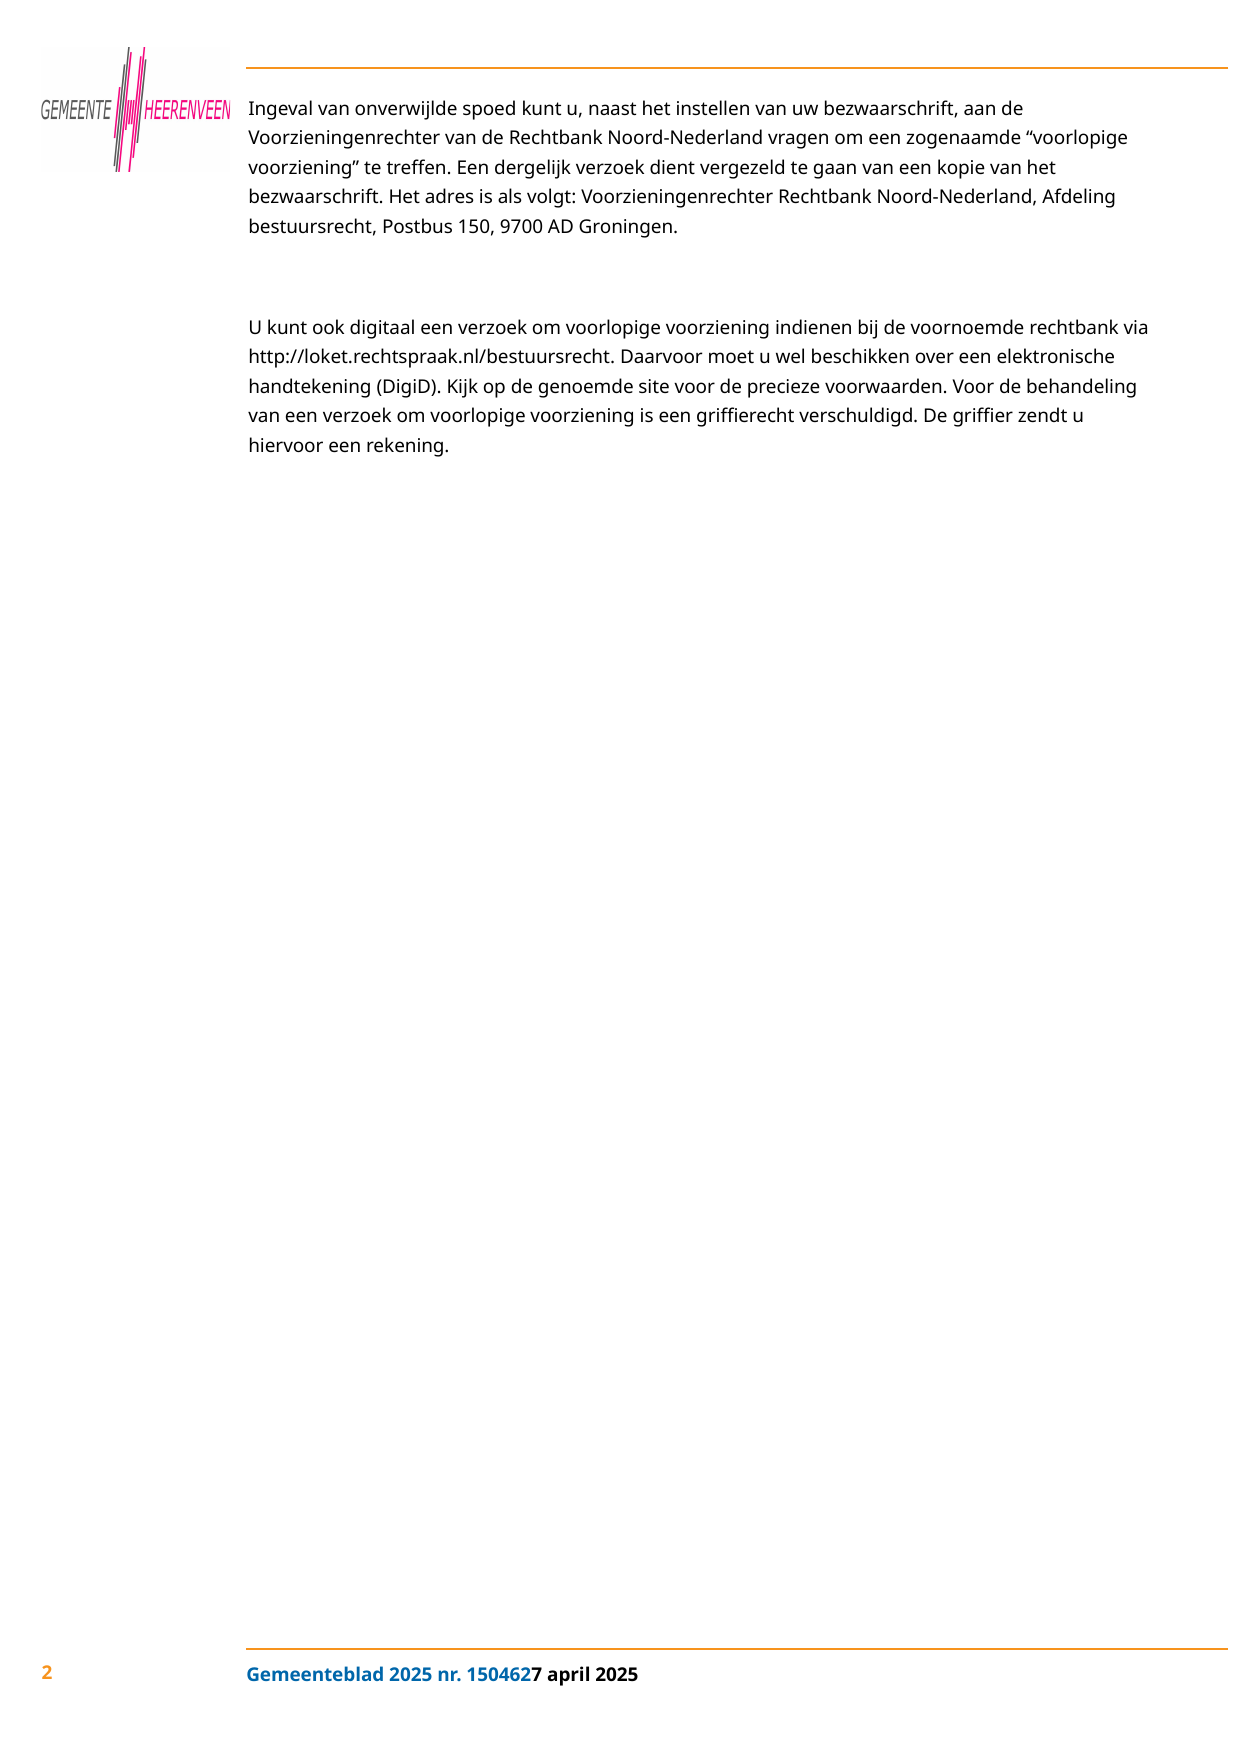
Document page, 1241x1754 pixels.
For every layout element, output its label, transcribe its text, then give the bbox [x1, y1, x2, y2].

text U kunt ook digitaal een verzoek om voorlopige voorziening indienen bij de voornoemde rechtbank via http://loket.rechtspraak.nl/bestuursrecht. Daarvoor moet u wel beschikken over een elektronische handtekening (DigiD). Kijk op de genoemde site voor de precieze voorwaarden. Voor de behandeling van een verzoek om voorlopige voorziening is een griffierecht verschuldigd. De griffier zendt u hiervoor een rekening. [248, 314, 1152, 458]
picture [41, 47, 231, 172]
text Ingeval van onverwijlde spoed kunt u, naast het instellen van uw bezwaarschrift, aan de Voorzieningenrechter van de Rechtbank Noord-Nederland vragen om een zogenaamde “voorlopige voorziening” te treffen. Een dergelijk verzoek dient vergezeld te gaan van een kopie van het bezwaarschrift. Het adres is als volgt: Voorzieningenrechter Rechtbank Noord-Nederland, Afdeling bestuursrecht, Postbus 150, 9700 AD Groningen. [248, 95, 1152, 239]
